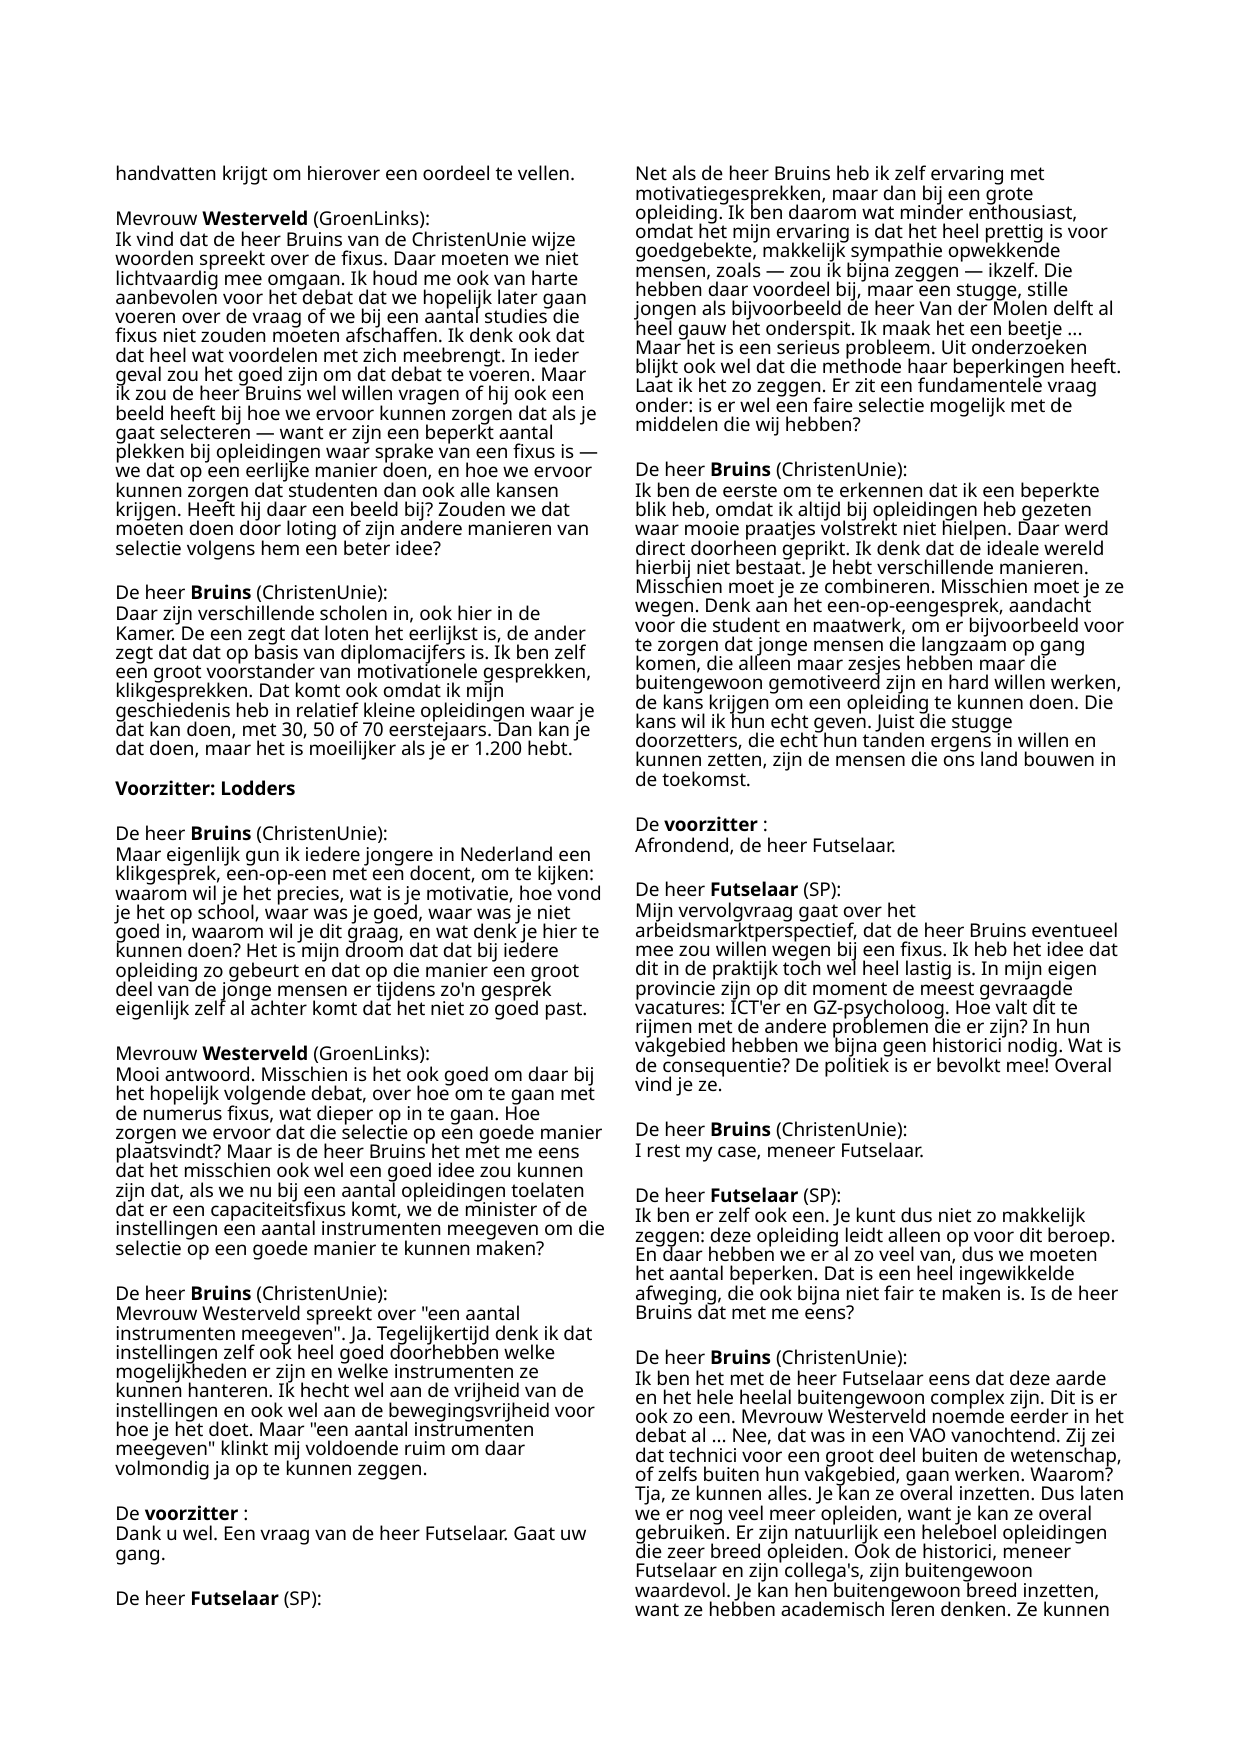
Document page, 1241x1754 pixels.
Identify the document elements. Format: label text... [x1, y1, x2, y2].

text Ik ben het met de heer Futselaar eens dat deze aarde en het hele heelal buitengewoon complex zijn. Dit is er ook zo een. Mevrouw Westerveld noemde eerder in het debat al ... Nee, dat was in een VAO vanochtend. Zij zei dat technici voor een groot deel buiten de wetenschap, of zelfs buiten hun vakgebied, gaan werken. Waarom? Tja, ze kunnen alles. Je kan ze overal inzetten. Dus laten we er nog veel meer opleiden, want je kan ze overal gebruiken. Er zijn natuurlijk een heleboel opleidingen die zeer breed opleiden. Ook de historici, meneer Futselaar en zijn collega's, zijn buitengewoon waardevol. Je kan hen buitengewoon breed inzetten, want ze hebben academisch leren denken. Ze kunnen [635, 1370, 1125, 1620]
text Mooi antwoord. Misschien is het ook goed om daar bij het hopelijk volgende debat, over hoe om te gaan met de numerus fixus, wat dieper op in te gaan. Hoe zorgen we ervoor dat die selectie op een goede manier plaatsvindt? Maar is de heer Bruins het met me eens dat het misschien ook wel een goed idee zou kunnen zijn dat, als we nu bij een aantal opleidingen toelaten dat er een capaciteitsfixus komt, we de minister of de instellingen een aantal instrumenten meegeven om die selectie op een goede manier te kunnen maken? [115, 1066, 605, 1259]
text Ik vind dat de heer Bruins van de ChristenUnie wijze woorden spreekt over de fixus. Daar moeten we niet lichtvaardig mee omgaan. Ik houd me ook van harte aanbevolen voor het debat dat we hopelijk later gaan voeren over de vraag of we bij een aantal studies die fixus niet zouden moeten afschaffen. Ik denk ook dat dat heel wat voordelen met zich meebrengt. In ieder geval zou het goed zijn om dat debat te voeren. Maar ik zou de heer Bruins wel willen vragen of hij ook een beeld heeft bij hoe we ervoor kunnen zorgen dat als je gaat selecteren — want er zijn een beperkt aantal plekken bij opleidingen waar sprake van een fixus is — we dat op een eerlijke manier doen, en hoe we ervoor kunnen zorgen dat studenten dan ook alle kansen krijgen. Heeft hij daar een beeld bij? Zouden we dat moeten doen door loting of zijn andere manieren van selectie volgens hem een beter idee? [115, 231, 605, 559]
text De voorzitter : [635, 811, 1125, 837]
text Mevrouw Westerveld (GroenLinks): [115, 1040, 605, 1066]
text Mevrouw Westerveld spreekt over "een aantal instrumenten meegeven". Ja. Tegelijkertijd denk ik dat instellingen zelf ook heel goed doorhebben welke mogelijkheden er zijn en welke instrumenten ze kunnen hanteren. Ik hecht wel aan de vrijheid van de instellingen en ook wel aan de bewegingsvrijheid voor hoe je het doet. Maar "een aantal instrumenten meegeven" klinkt mij voldoende ruim om daar volmondig ja op te kunnen zeggen. [115, 1305, 605, 1479]
text handvatten krijgt om hierover een oordeel te vellen. [115, 165, 605, 184]
text Net als de heer Bruins heb ik zelf ervaring met motivatiegesprekken, maar dan bij een grote opleiding. Ik ben daarom wat minder enthousiast, omdat het mijn ervaring is dat het heel prettig is voor goedgebekte, makkelijk sympathie opwekkende mensen, zoals — zou ik bijna zeggen — ikzelf. Die hebben daar voordeel bij, maar een stugge, stille jongen als bijvoorbeeld de heer Van der Molen delft al heel gauw het onderspit. Ik maak het een beetje ... Maar het is een serieus probleem. Uit onderzoeken blijkt ook wel dat die methode haar beperkingen heeft. Laat ik het zo zeggen. Er zit een fundamentele vraag onder: is er wel een faire selectie mogelijk met de middelen die wij hebben? [635, 165, 1125, 435]
text Ik ben de eerste om te erkennen dat ik een beperkte blik heb, omdat ik altijd bij opleidingen heb gezeten waar mooie praatjes volstrekt niet hielpen. Daar werd direct doorheen geprikt. Ik denk dat de ideale wereld hierbij niet bestaat. Je hebt verschillende manieren. Misschien moet je ze combineren. Misschien moet je ze wegen. Denk aan het een-op-eengesprek, aandacht voor die student en maatwerk, om er bijvoorbeeld voor te zorgen dat jonge mensen die langzaam op gang komen, die alleen maar zesjes hebben maar die buitengewoon gemotiveerd zijn en hard willen werken, de kans krijgen om een opleiding te kunnen doen. Die kans wil ik hun echt geven. Juist die stugge doorzetters, die echt hun tanden ergens in willen en kunnen zetten, zijn de mensen die ons land bouwen in de toekomst. [635, 482, 1125, 790]
text Mevrouw Westerveld (GroenLinks): [115, 205, 605, 231]
text De heer Bruins (ChristenUnie): [115, 579, 605, 605]
text Voorzitter: Lodders [115, 780, 605, 799]
text De heer Futselaar (SP): [635, 1182, 1125, 1207]
text I rest my case, meneer Futselaar. [635, 1142, 1125, 1161]
text De heer Futselaar (SP): [115, 1585, 605, 1611]
text Mijn vervolgvraag gaat over het arbeidsmarktperspectief, dat de heer Bruins eventueel mee zou willen wegen bij een fixus. Ik heb het idee dat dit in de praktijk toch wel heel lastig is. In mijn eigen provincie zijn op dit moment de meest gevraagde vacatures: ICT'er en GZ-psycholoog. Hoe valt dit te rijmen met de andere problemen die er zijn? In hun vakgebied hebben we bijna geen historici nodig. Wat is de consequentie? De politiek is er bevolkt mee! Overal vind je ze. [635, 902, 1125, 1095]
text De heer Futselaar (SP): [635, 877, 1125, 902]
text Daar zijn verschillende scholen in, ook hier in de Kamer. De een zegt dat loten het eerlijkst is, de ander zegt dat dat op basis van diplomacijfers is. Ik ben zelf een groot voorstander van motivationele gesprekken, klikgesprekken. Dat komt ook omdat ik mijn geschiedenis heb in relatief kleine opleidingen waar je dat kan doen, met 30, 50 of 70 eerstejaars. Dan kan je dat doen, maar het is moeilijker als je er 1.200 hebt. [115, 605, 605, 759]
text Dank u wel. Een vraag van de heer Futselaar. Gaat uw gang. [115, 1525, 605, 1564]
text De voorzitter : [115, 1500, 605, 1525]
text Ik ben er zelf ook een. Je kunt dus niet zo makkelijk zeggen: deze opleiding leidt alleen op voor dit beroep. En daar hebben we er al zo veel van, dus we moeten het aantal beperken. Dat is een heel ingewikkelde afweging, die ook bijna niet fair te maken is. Is de heer Bruins dat met me eens? [635, 1207, 1125, 1323]
text De heer Bruins (ChristenUnie): [115, 820, 605, 846]
text Maar eigenlijk gun ik iedere jongere in Nederland een klikgesprek, een-op-een met een docent, om te kijken: waarom wil je het precies, wat is je motivatie, hoe vond je het op school, waar was je goed, waar was je niet goed in, waarom wil je dit graag, en wat denk je hier te kunnen doen? Het is mijn droom dat dat bij iedere opleiding zo gebeurt en dat op die manier een groot deel van de jonge mensen er tijdens zo'n gesprek eigenlijk zelf al achter komt dat het niet zo goed past. [115, 846, 605, 1019]
text De heer Bruins (ChristenUnie): [115, 1280, 605, 1305]
text De heer Bruins (ChristenUnie): [635, 1116, 1125, 1142]
text Afrondend, de heer Futselaar. [635, 837, 1125, 856]
text De heer Bruins (ChristenUnie): [635, 1344, 1125, 1370]
text De heer Bruins (ChristenUnie): [635, 456, 1125, 482]
